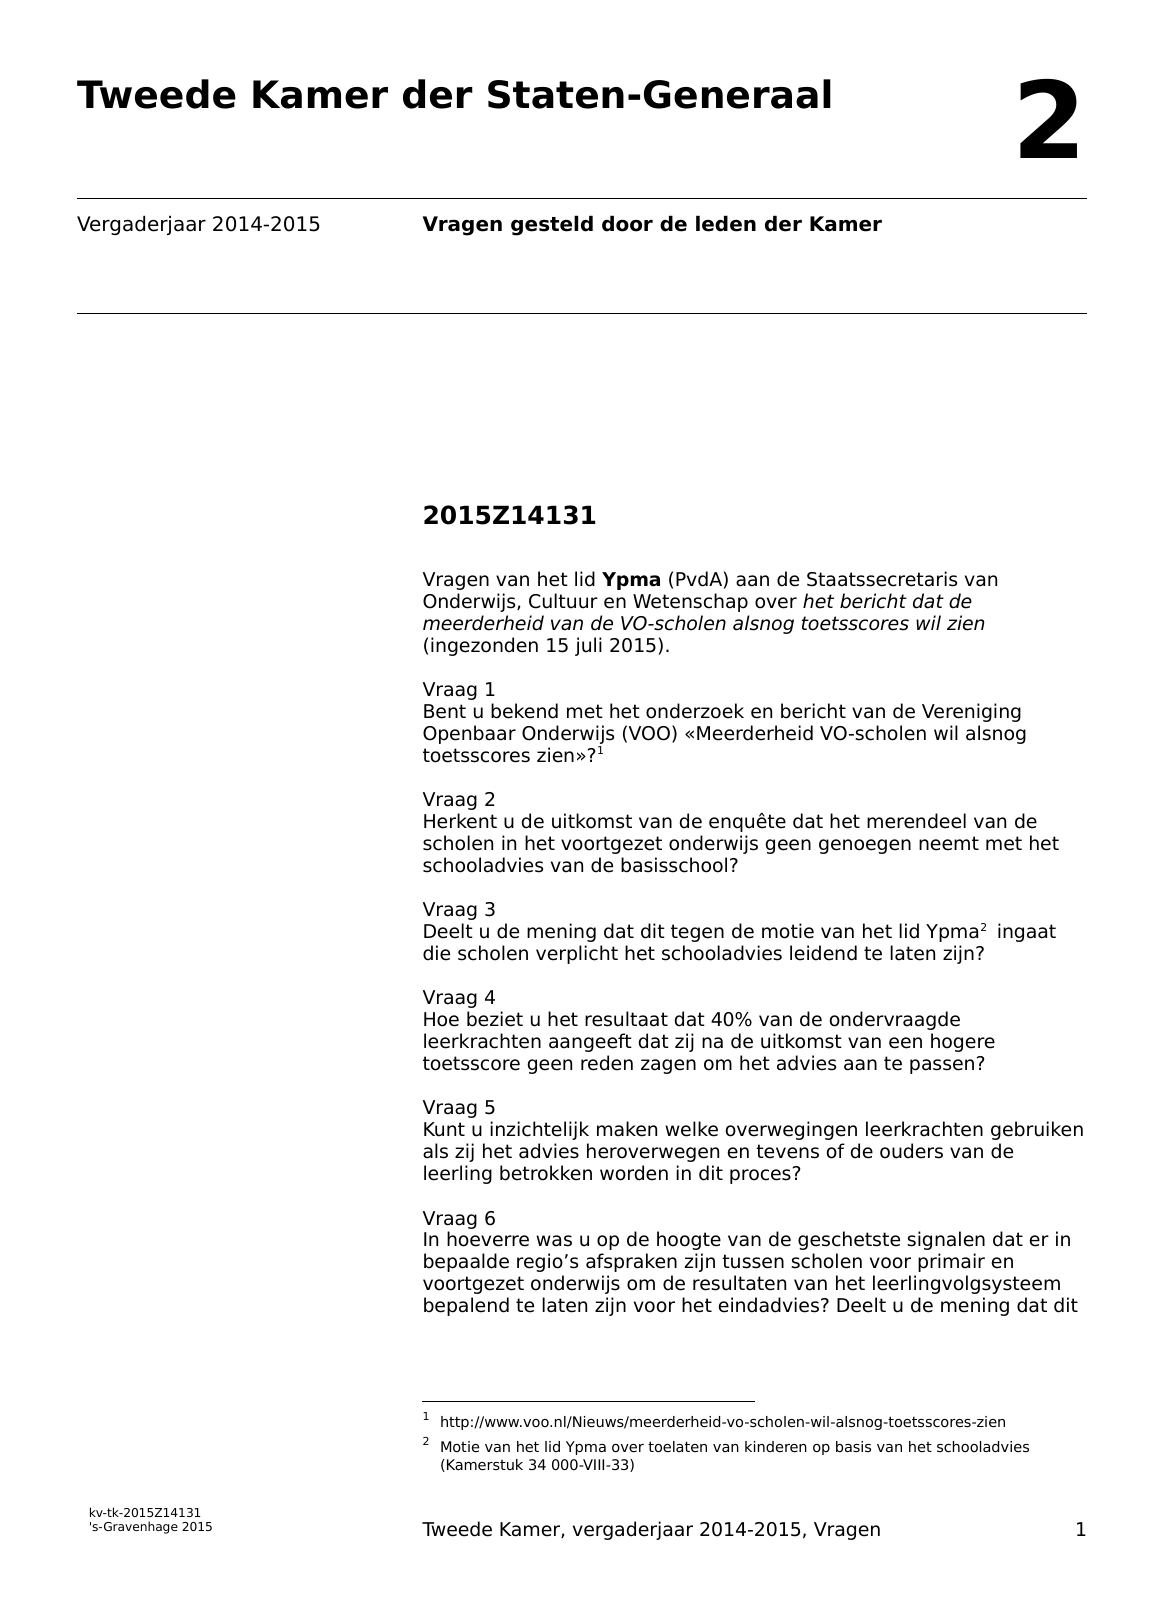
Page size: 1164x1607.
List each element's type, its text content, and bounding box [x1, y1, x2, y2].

text Bent u bekend met het onderzoek en bericht van de Vereniging Openbaar Onderwijs (VOO) «Meerderheid VO-scholen wil alsnog toetsscores zien»? [422, 701, 1087, 767]
text Deelt u de mening dat dit tegen de motie van het lid Ypma ingaat die scholen verplicht het schooladvies leidend te laten zijn? [422, 921, 1087, 965]
table_header 2 [886, 59, 1087, 198]
table_cell Vragen gesteld door de leden der Kamer [422, 199, 1087, 313]
table_header Tweede Kamer der Staten-Generaal [77, 59, 886, 198]
text Kunt u inzichtelijk maken welke overwegingen leerkrachten gebruiken als zij het advies heroverwegen en tevens of de ouders van de leerling betrokken worden in dit proces? [422, 1119, 1087, 1185]
text Vraag 5 [422, 1097, 1087, 1119]
text Vraag 6 [422, 1207, 1087, 1229]
text Motie van het lid Ypma over toelaten van kinderen op basis van het schooladvies (Kamerstuk 34 000-VIII-33) [422, 1435, 1087, 1474]
text http://www.voo.nl/Nieuws/meerderheid-vo-scholen-wil-alsnog-toetsscores-zien [422, 1410, 1087, 1432]
text Vragen van het lid Ypma (PvdA) aan de Staatssecretaris van Onderwijs, Cultuur en Wetenschap over het bericht dat de meerderheid van de VO-scholen alsnog toetsscores wil zien (ingezonden 15 juli 2015). [422, 569, 1087, 657]
text Vraag 2 [422, 789, 1087, 811]
text In hoeverre was u op de hoogte van de geschetste signalen dat er in bepaalde regio’s afspraken zijn tussen scholen voor primair en voortgezet onderwijs om de resultaten van het leerlingvolgsysteem bepalend te laten zijn voor het eindadvies? Deelt u de mening dat dit [422, 1229, 1087, 1317]
text Vraag 4 [422, 987, 1087, 1009]
text Herkent u de uitkomst van de enquête dat het merendeel van de scholen in het voortgezet onderwijs geen genoegen neemt met het schooladvies van de basisschool? [422, 811, 1087, 877]
text 2015Z14131 [422, 501, 1087, 531]
text Vraag 1 [422, 679, 1087, 701]
table_cell Vergaderjaar 2014-2015 [77, 199, 422, 313]
text 's-Gravenhage 2015 [88, 1520, 323, 1534]
text kv-tk-2015Z14131 [88, 1506, 323, 1520]
text Vraag 3 [422, 899, 1087, 921]
text Hoe beziet u het resultaat dat 40% van de ondervraagde leerkrachten aangeeft dat zij na de uitkomst van een hogere toetsscore geen reden zagen om het advies aan te passen? [422, 1009, 1087, 1075]
